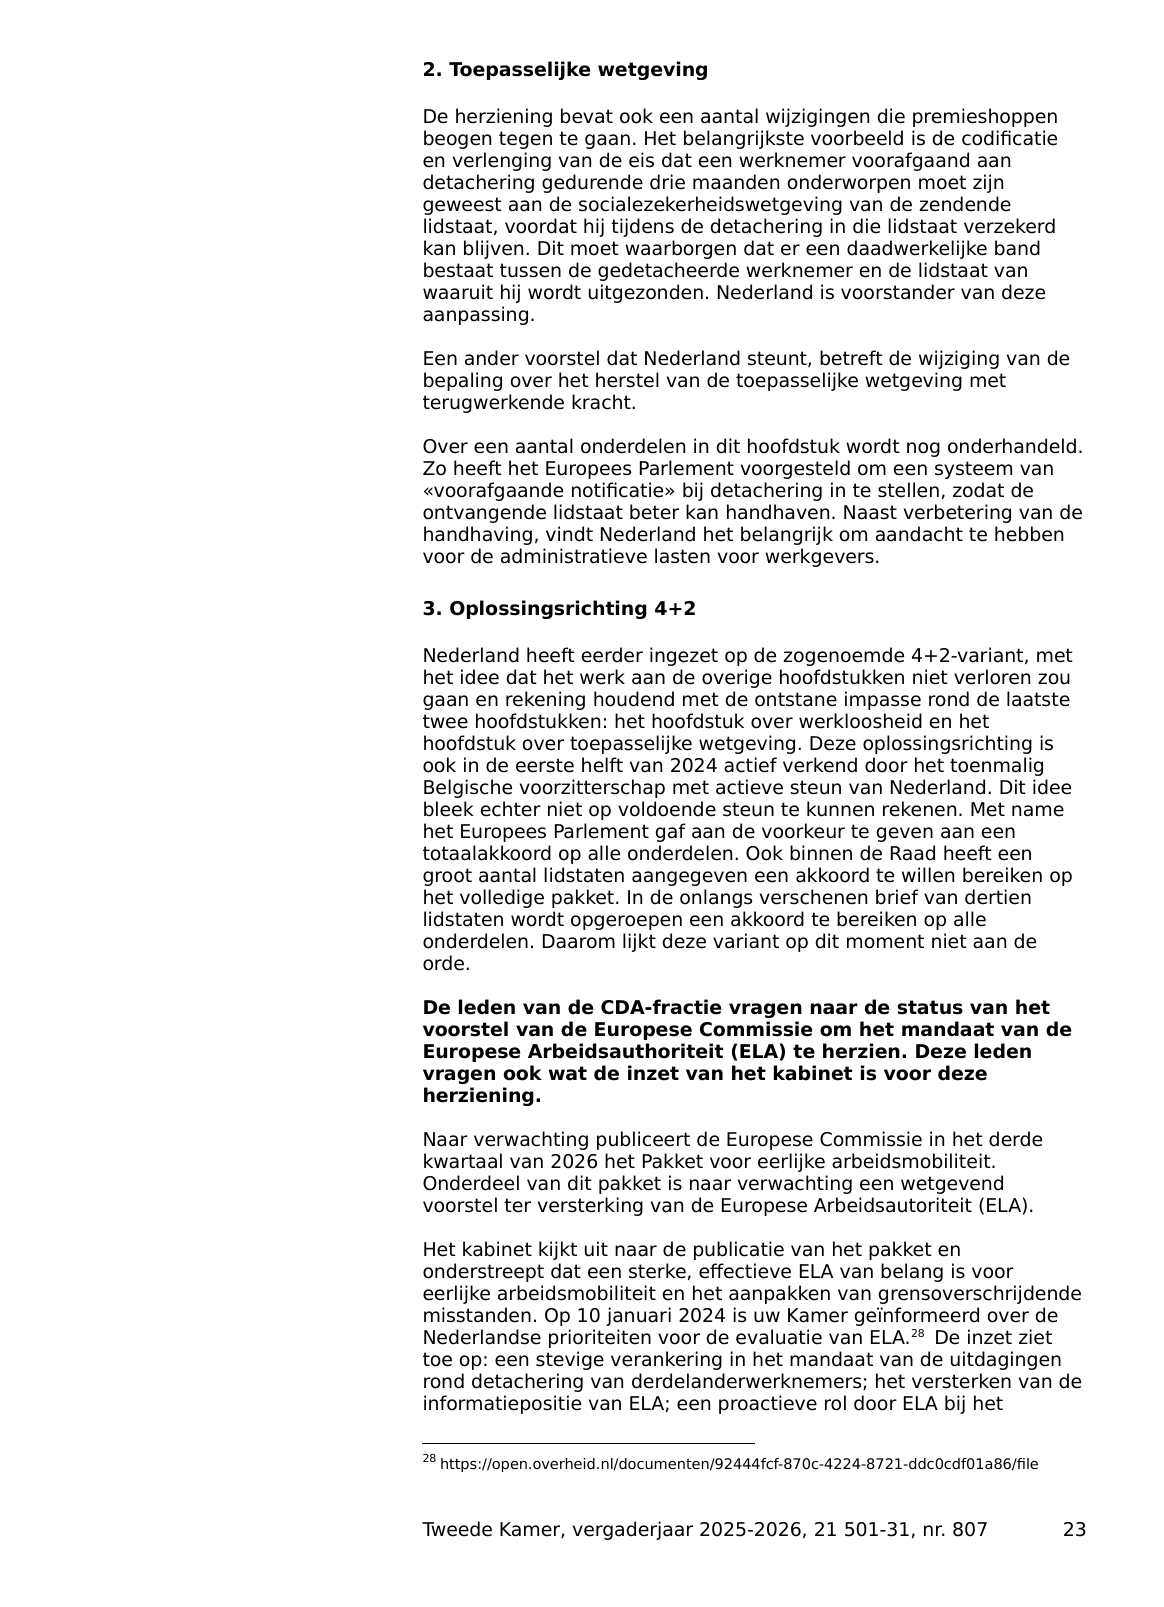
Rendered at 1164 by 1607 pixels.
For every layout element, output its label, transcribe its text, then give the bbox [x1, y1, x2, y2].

text Naar verwachting publiceert de Europese Commissie in het derde kwartaal van 2026 het Pakket voor eerlijke arbeidsmobiliteit. Onderdeel van dit pakket is naar verwachting een wetgevend voorstel ter versterking van de Europese Arbeidsautoriteit (ELA). [422, 1129, 1087, 1217]
text Een ander voorstel dat Nederland steunt, betreft de wijziging van de bepaling over het herstel van de toepasselijke wetgeving met terugwerkende kracht. [422, 348, 1087, 414]
text Over een aantal onderdelen in dit hoofdstuk wordt nog onderhandeld. Zo heeft het Europees Parlement voorgesteld om een systeem van «voorafgaande notificatie» bij detachering in te stellen, zodat de ontvangende lidstaat beter kan handhaven. Naast verbetering van de handhaving, vindt Nederland het belangrijk om aandacht te hebben voor de administratieve lasten voor werkgevers. [422, 436, 1087, 568]
text https://open.overheid.nl/documenten/92444fcf-870c-4224-8721-ddc0cdf01a86/file [422, 1452, 1087, 1474]
subtitle 3. Oplossingsrichting 4+2 [422, 598, 1087, 620]
text Het kabinet kijkt uit naar de publicatie van het pakket en onderstreept dat een sterke, effectieve ELA van belang is voor eerlijke arbeidsmobiliteit en het aanpakken van grensoverschrijdende misstanden. Op 10 januari 2024 is uw Kamer geïnformeerd over de Nederlandse prioriteiten voor de evaluatie van ELA. De inzet ziet toe op: een stevige verankering in het mandaat van de uitdagingen rond detachering van derdelanderwerknemers; het versterken van de informatiepositie van ELA; een proactieve rol door ELA bij het [422, 1239, 1087, 1415]
text Nederland heeft eerder ingezet op de zogenoemde 4+2-variant, met het idee dat het werk aan de overige hoofdstukken niet verloren zou gaan en rekening houdend met de ontstane impasse rond de laatste twee hoofdstukken: het hoofdstuk over werkloosheid en het hoofdstuk over toepasselijke wetgeving. Deze oplossingsrichting is ook in de eerste helft van 2024 actief verkend door het toenmalig Belgische voorzitterschap met actieve steun van Nederland. Dit idee bleek echter niet op voldoende steun te kunnen rekenen. Met name het Europees Parlement gaf aan de voorkeur te geven aan een totaalakkoord op alle onderdelen. Ook binnen de Raad heeft een groot aantal lidstaten aangegeven een akkoord te willen bereiken op het volledige pakket. In de onlangs verschenen brief van dertien lidstaten wordt opgeroepen een akkoord te bereiken op alle onderdelen. Daarom lijkt deze variant op dit moment niet aan de orde. [422, 645, 1087, 975]
text De leden van de CDA-fractie vragen naar de status van het voorstel van de Europese Commissie om het mandaat van de Europese Arbeidsauthoriteit (ELA) te herzien. Deze leden vragen ook wat de inzet van het kabinet is voor deze herziening. [422, 997, 1087, 1107]
text De herziening bevat ook een aantal wijzigingen die premieshoppen beogen tegen te gaan. Het belangrijkste voorbeeld is de codificatie en verlenging van de eis dat een werknemer voorafgaand aan detachering gedurende drie maanden onderworpen moet zijn geweest aan de socialezekerheidswetgeving van de zendende lidstaat, voordat hij tijdens de detachering in die lidstaat verzekerd kan blijven. Dit moet waarborgen dat er een daadwerkelijke band bestaat tussen de gedetacheerde werknemer en de lidstaat van waaruit hij wordt uitgezonden. Nederland is voorstander van deze aanpassing. [422, 106, 1087, 326]
subtitle 2. Toepasselijke wetgeving [422, 59, 1087, 81]
